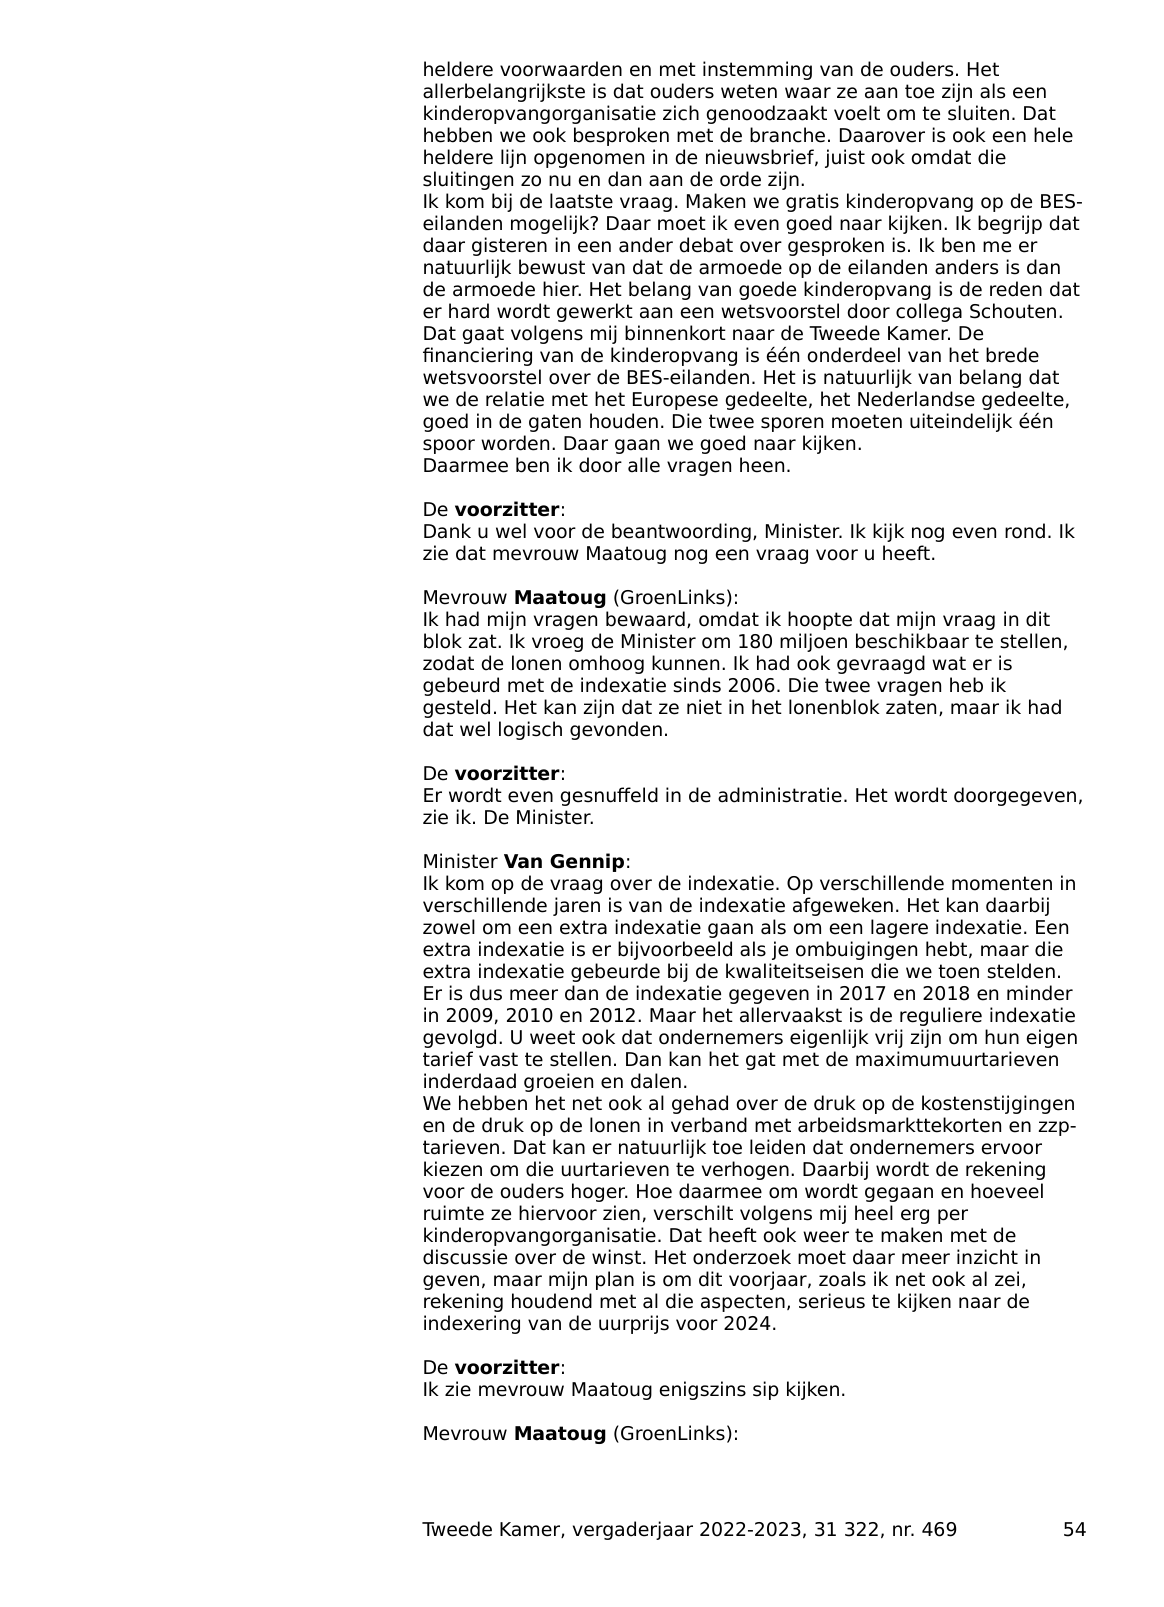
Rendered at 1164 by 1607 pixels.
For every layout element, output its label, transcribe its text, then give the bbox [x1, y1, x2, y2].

text Ik zie mevrouw Maatoug enigszins sip kijken. [422, 1379, 1087, 1401]
text De voorzitter: [422, 1357, 1087, 1379]
text Daarmee ben ik door alle vragen heen. [422, 455, 1087, 477]
text Er wordt even gesnuffeld in de administratie. Het wordt doorgegeven, zie ik. De Minister. [422, 785, 1087, 829]
text Mevrouw Maatoug (GroenLinks): [422, 587, 1087, 609]
text Minister Van Gennip: [422, 851, 1087, 873]
text Ik kom op de vraag over de indexatie. Op verschillende momenten in verschillende jaren is van de indexatie afgeweken. Het kan daarbij zowel om een extra indexatie gaan als om een lagere indexatie. Een extra indexatie is er bijvoorbeeld als je ombuigingen hebt, maar die extra indexatie gebeurde bij de kwaliteitseisen die we toen stelden. Er is dus meer dan de indexatie gegeven in 2017 en 2018 en minder in 2009, 2010 en 2012. Maar het allervaakst is de reguliere indexatie gevolgd. U weet ook dat ondernemers eigenlijk vrij zijn om hun eigen tarief vast te stellen. Dan kan het gat met de maximumuurtarieven inderdaad groeien en dalen. [422, 873, 1087, 1093]
text Mevrouw Maatoug (GroenLinks): [422, 1423, 1087, 1445]
text De voorzitter: [422, 499, 1087, 521]
text We hebben het net ook al gehad over de druk op de kostenstijgingen en de druk op de lonen in verband met arbeidsmarkttekorten en zzp-tarieven. Dat kan er natuurlijk toe leiden dat ondernemers ervoor kiezen om die uurtarieven te verhogen. Daarbij wordt de rekening voor de ouders hoger. Hoe daarmee om wordt gegaan en hoeveel ruimte ze hiervoor zien, verschilt volgens mij heel erg per kinderopvangorganisatie. Dat heeft ook weer te maken met de discussie over de winst. Het onderzoek moet daar meer inzicht in geven, maar mijn plan is om dit voorjaar, zoals ik net ook al zei, rekening houdend met al die aspecten, serieus te kijken naar de indexering van de uurprijs voor 2024. [422, 1093, 1087, 1335]
text heldere voorwaarden en met instemming van de ouders. Het allerbelangrijkste is dat ouders weten waar ze aan toe zijn als een kinderopvangorganisatie zich genoodzaakt voelt om te sluiten. Dat hebben we ook besproken met de branche. Daarover is ook een hele heldere lijn opgenomen in de nieuwsbrief, juist ook omdat die sluitingen zo nu en dan aan de orde zijn. [422, 59, 1087, 191]
text Ik kom bij de laatste vraag. Maken we gratis kinderopvang op de BES-eilanden mogelijk? Daar moet ik even goed naar kijken. Ik begrijp dat daar gisteren in een ander debat over gesproken is. Ik ben me er natuurlijk bewust van dat de armoede op de eilanden anders is dan de armoede hier. Het belang van goede kinderopvang is de reden dat er hard wordt gewerkt aan een wetsvoorstel door collega Schouten. Dat gaat volgens mij binnenkort naar de Tweede Kamer. De financiering van de kinderopvang is één onderdeel van het brede wetsvoorstel over de BES-eilanden. Het is natuurlijk van belang dat we de relatie met het Europese gedeelte, het Nederlandse gedeelte, goed in de gaten houden. Die twee sporen moeten uiteindelijk één spoor worden. Daar gaan we goed naar kijken. [422, 191, 1087, 455]
text Ik had mijn vragen bewaard, omdat ik hoopte dat mijn vraag in dit blok zat. Ik vroeg de Minister om 180 miljoen beschikbaar te stellen, zodat de lonen omhoog kunnen. Ik had ook gevraagd wat er is gebeurd met de indexatie sinds 2006. Die twee vragen heb ik gesteld. Het kan zijn dat ze niet in het lonenblok zaten, maar ik had dat wel logisch gevonden. [422, 609, 1087, 741]
text Dank u wel voor de beantwoording, Minister. Ik kijk nog even rond. Ik zie dat mevrouw Maatoug nog een vraag voor u heeft. [422, 521, 1087, 565]
text De voorzitter: [422, 763, 1087, 785]
